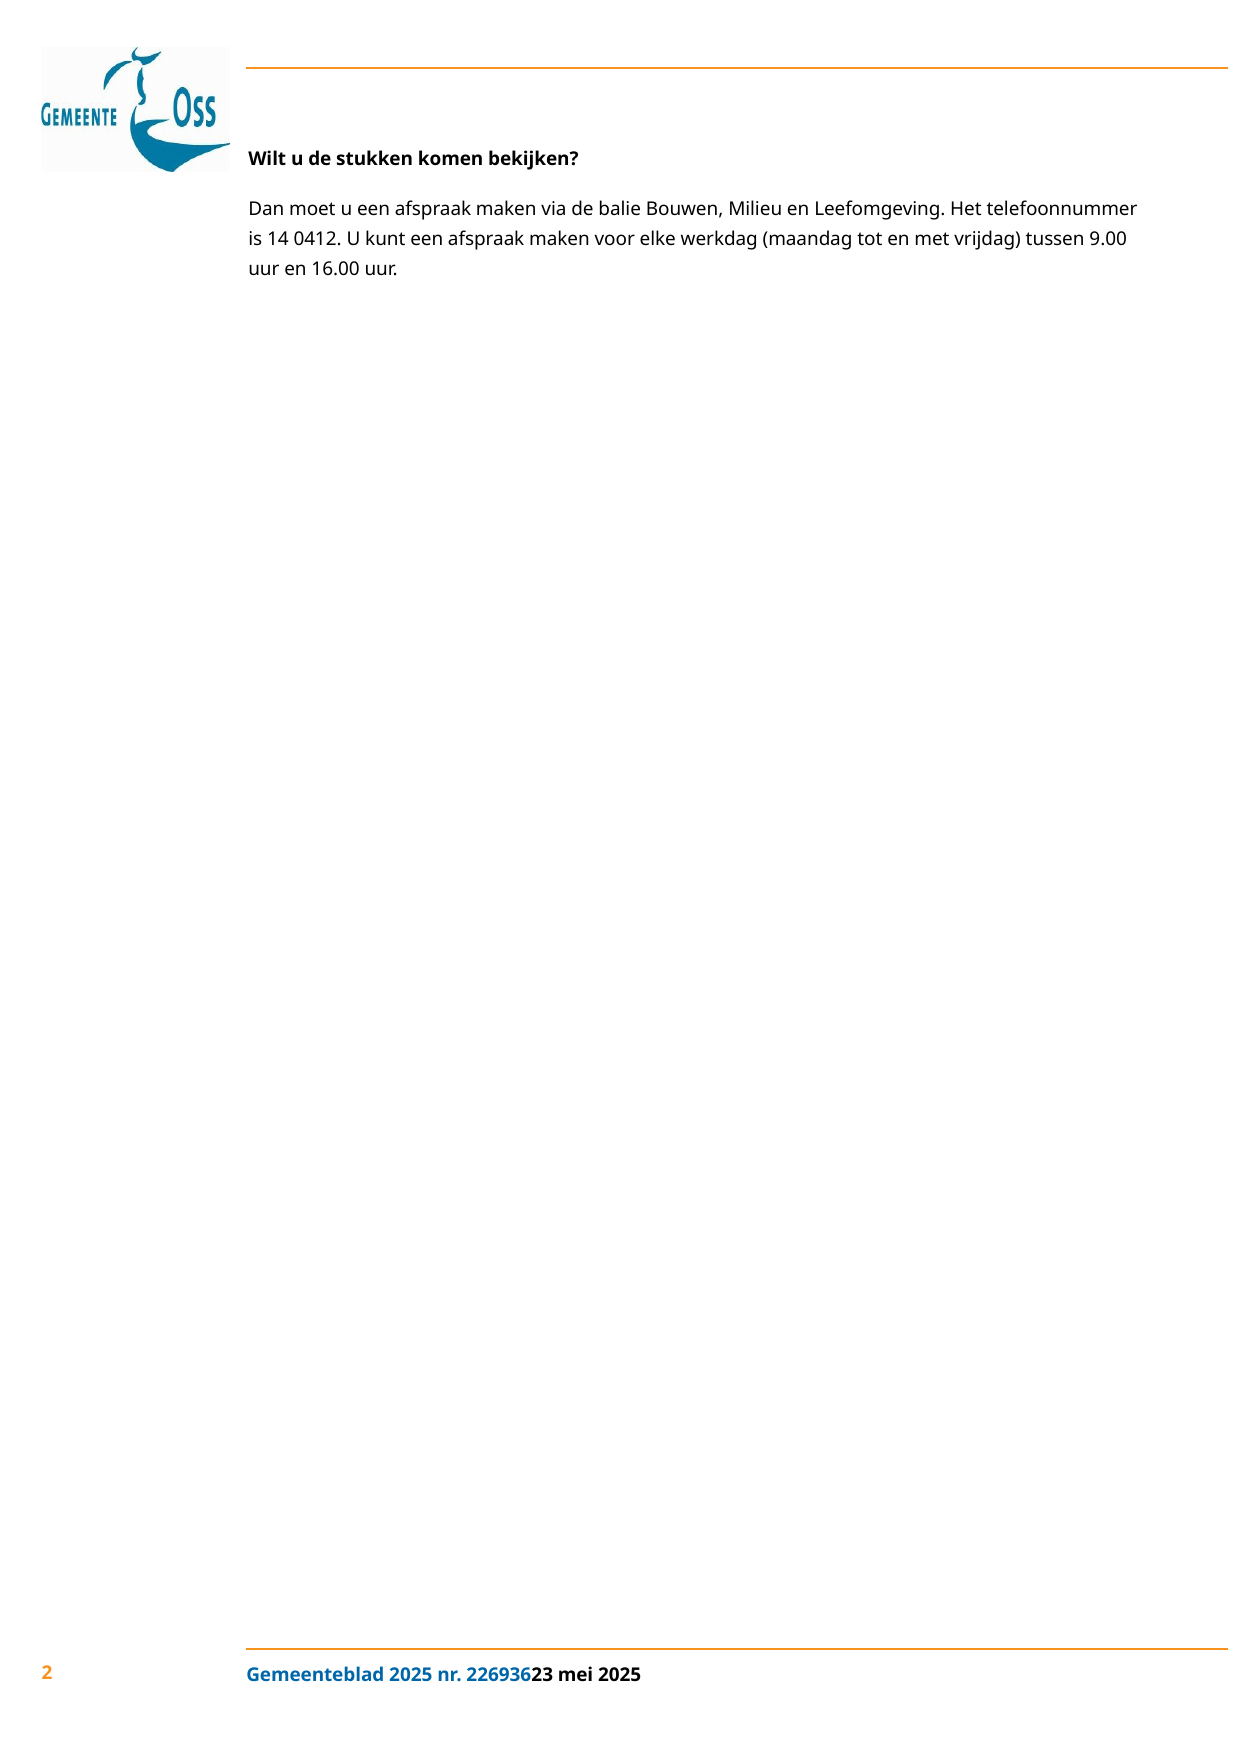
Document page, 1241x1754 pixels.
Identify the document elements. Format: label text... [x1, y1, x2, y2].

text Wilt u de stukken komen bekijken? [248, 145, 1152, 171]
picture [41, 47, 231, 172]
text Dan moet u een afspraak maken via de balie Bouwen, Milieu en Leefomgeving. Het telefoonnummer is 14 0412. U kunt een afspraak maken voor elke werkdag (maandag tot en met vrijdag) tussen 9.00 uur en 16.00 uur. [248, 196, 1152, 281]
